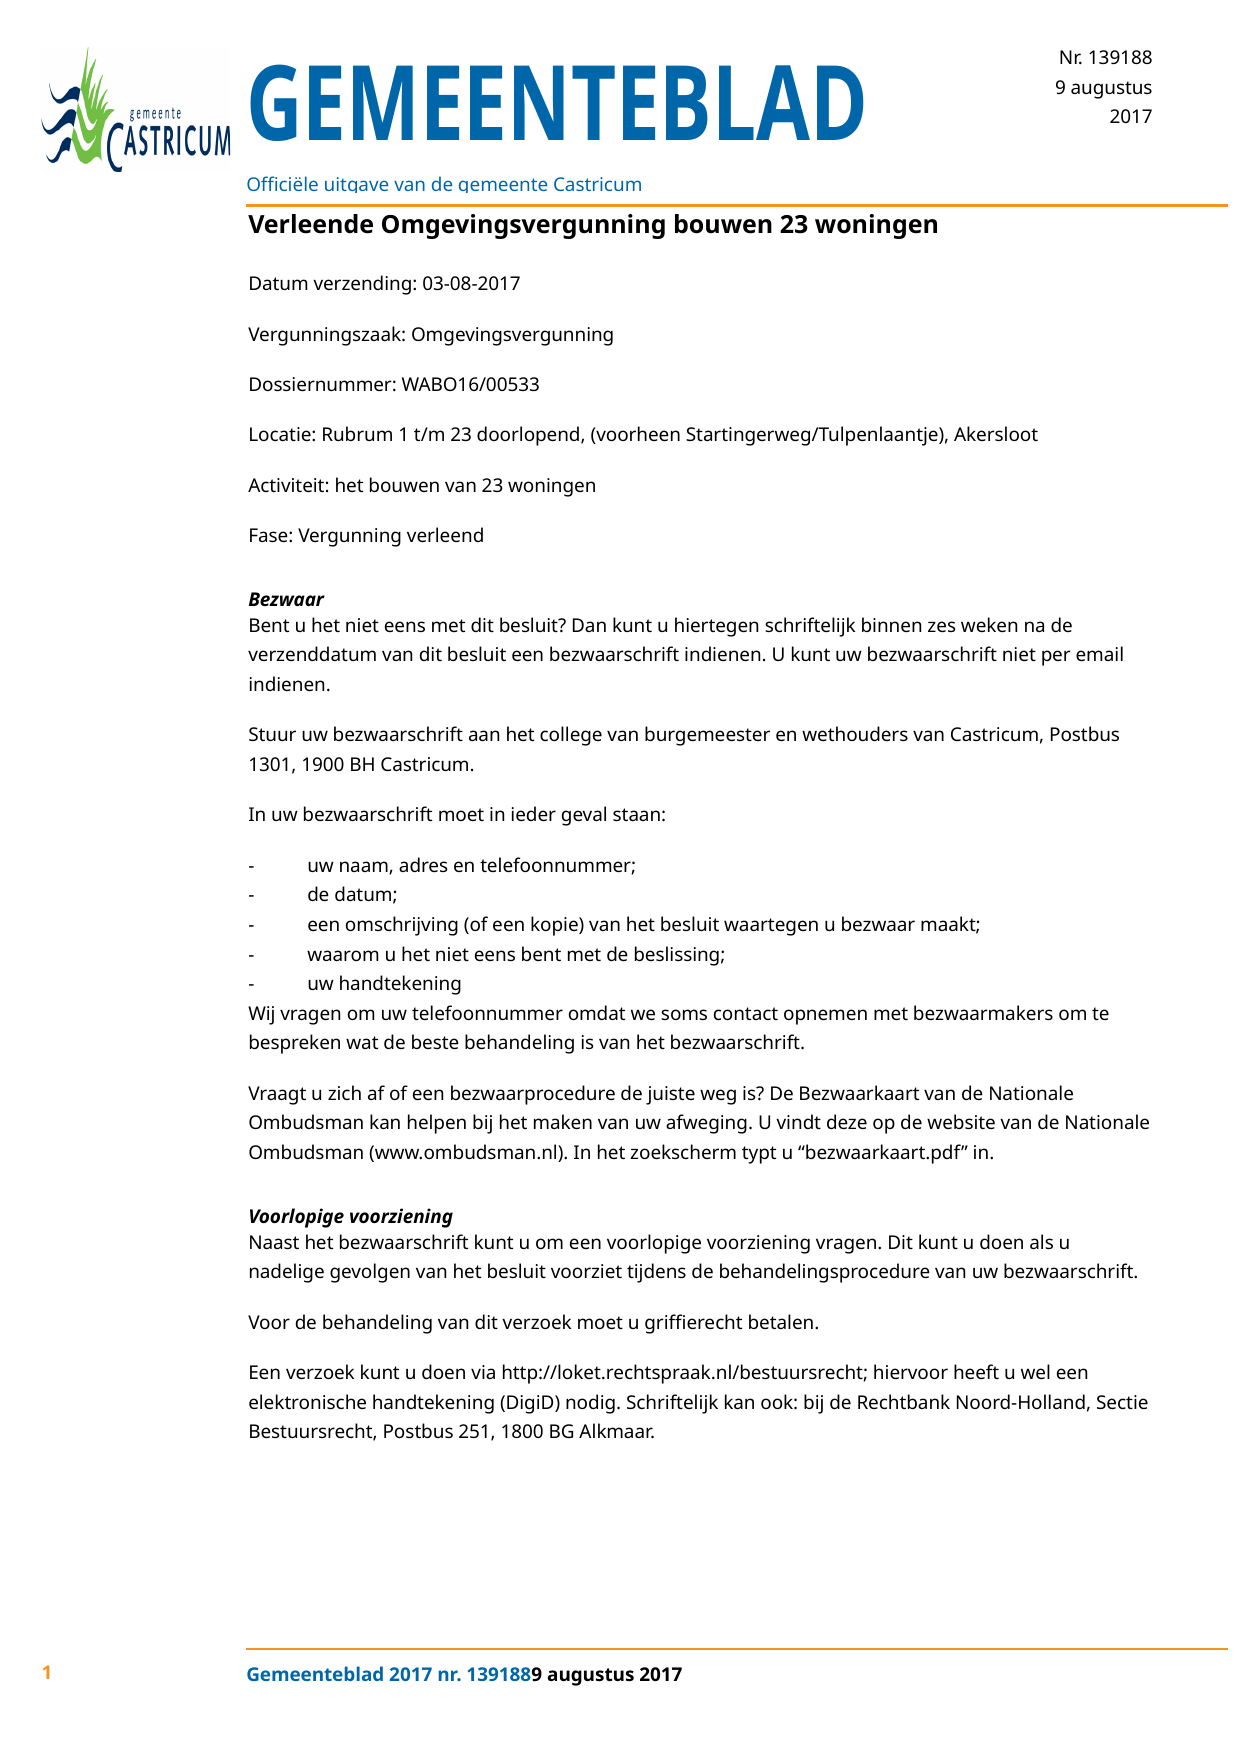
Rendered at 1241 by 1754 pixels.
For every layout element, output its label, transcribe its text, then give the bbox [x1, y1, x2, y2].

text Bent u het niet eens met dit besluit? Dan kunt u hiertegen schriftelijk binnen zes weken na de verzenddatum van dit besluit een bezwaarschrift indienen. U kunt uw bezwaarschrift niet per email indienen. [248, 612, 1152, 697]
text Fase: Vergunning verleend [248, 522, 1152, 548]
text Naast het bezwaarschrift kunt u om een voorlopige voorziening vragen. Dit kunt u doen als u nadelige gevolgen van het besluit voorziet tijdens de behandelingsprocedure van uw bezwaarschrift. [248, 1229, 1152, 1284]
text Dossiernummer: WABO16/00533 [248, 371, 1152, 397]
list uw handtekening [248, 970, 1152, 996]
text In uw bezwaarschrift moet in ieder geval staan: [248, 802, 1152, 827]
text Locatie: Rubrum 1 t/m 23 doorlopend, (voorheen Startingerweg/Tulpenlaantje), Akersloot [248, 422, 1152, 447]
text Wij vragen om uw telefoonnummer omdat we soms contact opnemen met bezwaarmakers om te bespreken wat de beste behandeling is van het bezwaarschrift. [248, 1000, 1152, 1055]
list een omschrijving (of een kopie) van het besluit waartegen u bezwaar maakt; [248, 911, 1152, 937]
text Stuur uw bezwaarschrift aan het college van burgemeester en wethouders van Castricum, Postbus 1301, 1900 BH Castricum. [248, 722, 1152, 777]
text Voorlopige voorziening [248, 1203, 1152, 1229]
picture [41, 47, 231, 172]
text Bezwaar [248, 586, 1152, 612]
text Voor de behandeling van dit verzoek moet u griffierecht betalen. [248, 1309, 1152, 1334]
text Activiteit: het bouwen van 23 woningen [248, 472, 1152, 498]
text Vergunningszaak: Omgevingsvergunning [248, 321, 1152, 346]
list de datum; [248, 882, 1152, 907]
text Datum verzending: 03-08-2017 [248, 270, 1152, 296]
list uw naam, adres en telefoonnummer; [248, 852, 1152, 878]
text Een verzoek kunt u doen via http://loket.rechtspraak.nl/bestuursrecht; hiervoor heeft u wel een elektronische handtekening (DigiD) nodig. Schriftelijk kan ook: bij de Rechtbank Noord-Holland, Sectie Bestuursrecht, Postbus 251, 1800 BG Alkmaar. [248, 1359, 1152, 1444]
text Vraagt u zich af of een bezwaarprocedure de juiste weg is? De Bezwaarkaart van de Nationale Ombudsman kan helpen bij het maken van uw afweging. U vindt deze op de website van de Nationale Ombudsman (www.ombudsman.nl). In het zoekscherm typt u “bezwaarkaart.pdf” in. [248, 1080, 1152, 1165]
text Verleende Omgevingsvergunning bouwen 23 woningen [248, 207, 1152, 241]
list waarom u het niet eens bent met de beslissing; [248, 941, 1152, 967]
